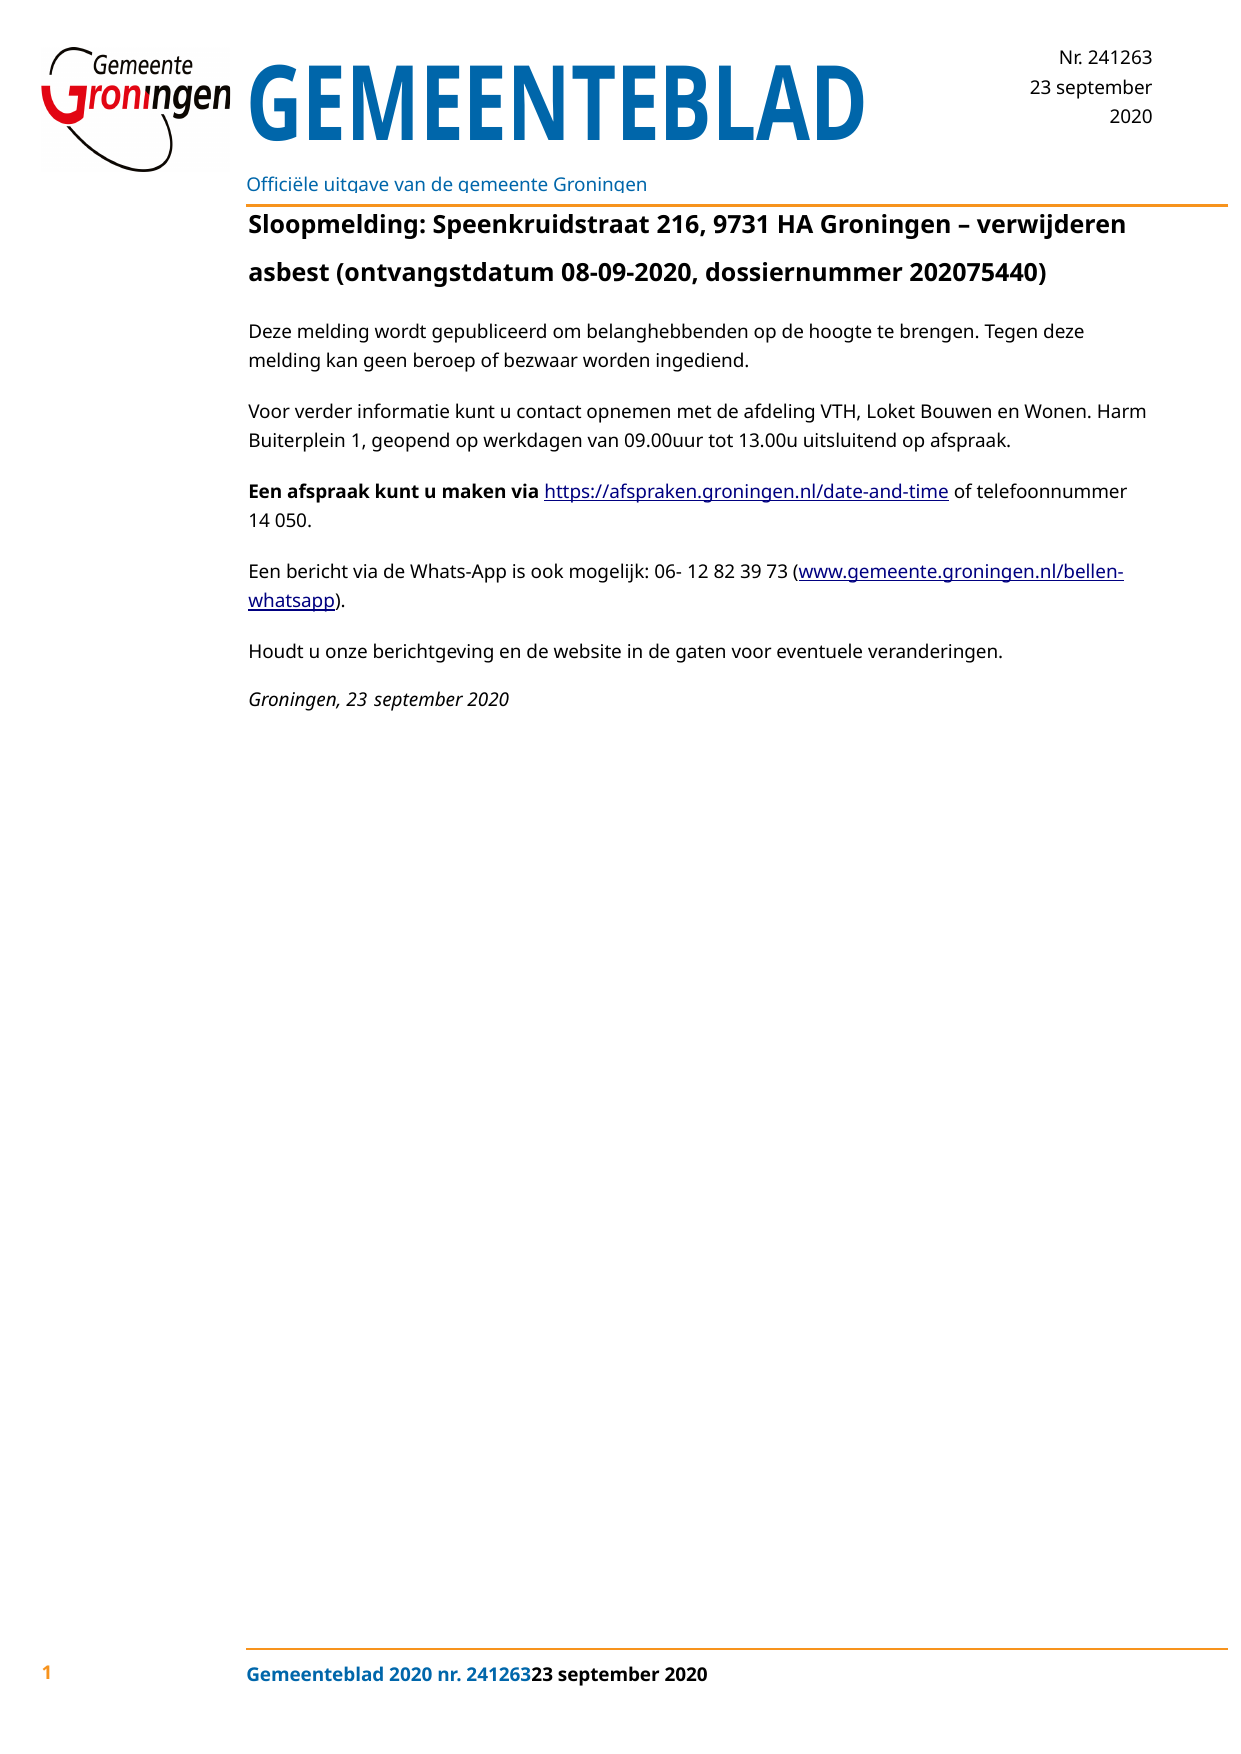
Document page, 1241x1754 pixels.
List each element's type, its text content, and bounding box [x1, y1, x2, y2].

text Houdt u onze berichtgeving en de website in de gaten voor eventuele veranderingen. [248, 638, 1152, 664]
text Een bericht via de Whats-App is ook mogelijk: 06- 12 82 39 73 (www.gemeente.groningen.nl/bellen-whatsapp). [248, 558, 1152, 613]
text Groningen, 23 september 2020 [248, 686, 1152, 711]
text Deze melding wordt gepubliceerd om belanghebbenden op de hoogte te brengen. Tegen deze melding kan geen beroep of bezwaar worden ingediend. [248, 318, 1152, 373]
text Voor verder informatie kunt u contact opnemen met de afdeling VTH, Loket Bouwen en Wonen. Harm Buiterplein 1, geopend op werkdagen van 09.00uur tot 13.00u uitsluitend op afspraak. [248, 398, 1152, 453]
text Een afspraak kunt u maken via https://afspraken.groningen.nl/date-and-time of telefoonnummer 14 050. [248, 478, 1152, 533]
picture [41, 47, 231, 172]
text Sloopmelding: Speenkruidstraat 216, 9731 HA Groningen – verwijderen asbest (ontvangstdatum 08-09-2020, dossiernummer 202075440) [248, 207, 1152, 288]
